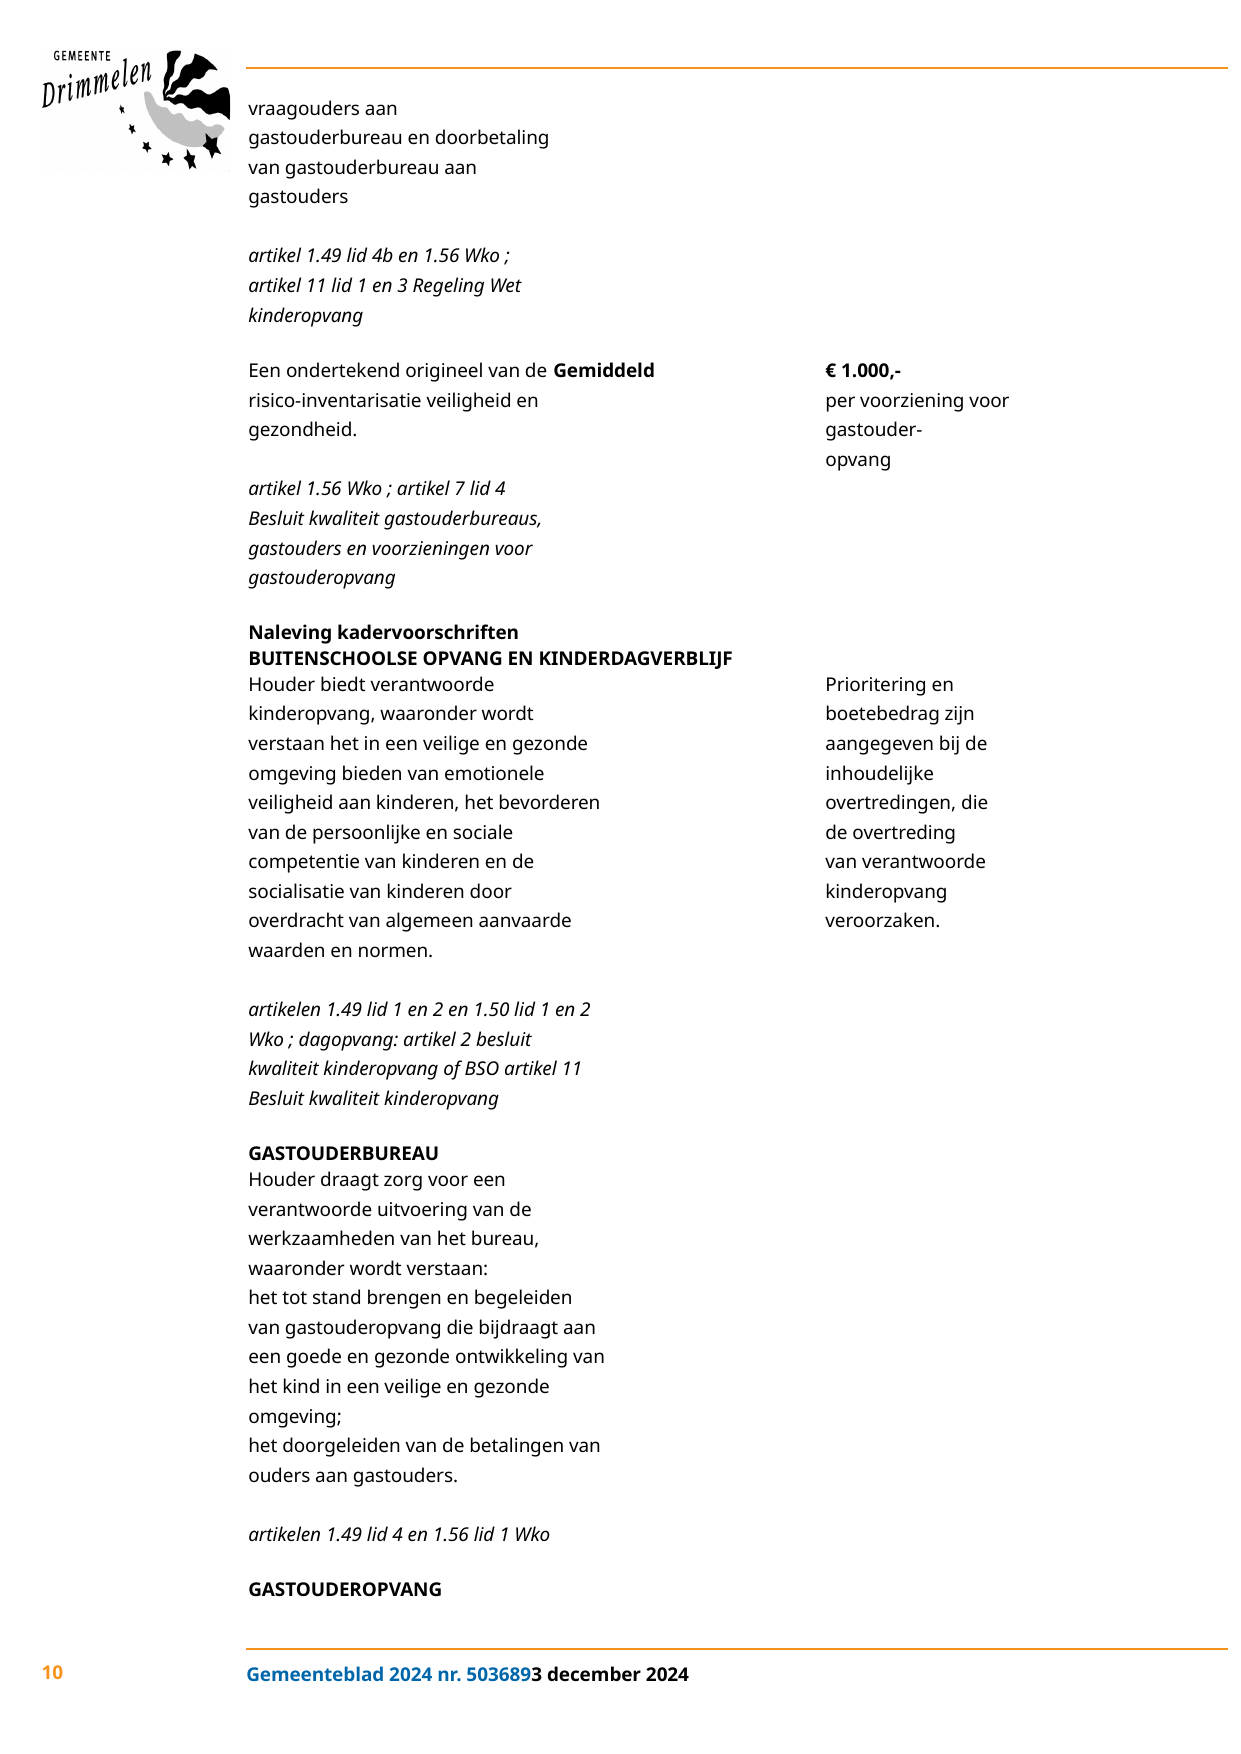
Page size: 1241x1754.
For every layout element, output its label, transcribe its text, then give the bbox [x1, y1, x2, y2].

table_cell Houder biedt verantwoorde kinderopvang, waaronder wordt verstaan het in een veilige en gezonde omgeving bieden van emotionele veiligheid aan kinderen, het bevorderen van de persoonlijke en sociale competentie van kinderen en de socialisatie van kinderen door overdracht van algemeen aanvaarde waarden en normen. artikelen 1.49 lid 1 en 2 en 1.50 lid 1 en 2 Wko ; dagopvang: artikel 2 besluit kwaliteit kinderopvang of BSO artikel 11 Besluit kwaliteit kinderopvang [248, 671, 607, 1141]
table_cell € 1.000,- per voorziening voor gastouder- opvang [825, 357, 1043, 619]
table_cell [553, 95, 825, 357]
table_cell Een ondertekend origineel van de risico-inventarisatie veiligheid en gezondheid. artikel 1.56 Wko ; artikel 7 lid 4 Besluit kwaliteit gastouderbureaus, gastouders en voorzieningen voor gastouderopvang [248, 357, 553, 619]
table_cell [608, 671, 825, 1602]
table_cell GASTOUDEROPVANG [248, 1577, 607, 1602]
table_cell Gemiddeld [553, 357, 825, 619]
picture [41, 47, 231, 172]
table_cell [825, 95, 1043, 357]
table_cell Houder draagt zorg voor een verantwoorde uitvoering van de werkzaamheden van het bureau, waaronder wordt verstaan: het tot stand brengen en begeleiden van gastouderopvang die bijdraagt aan een goede en gezonde ontwikkeling van het kind in een veilige en gezonde omgeving; het doorgeleiden van de betalingen van ouders aan gastouders. artikelen 1.49 lid 4 en 1.56 lid 1 Wko [248, 1166, 607, 1577]
table_cell Prioritering en boetebedrag zijn aangegeven bij de inhoudelijke overtredingen, die de overtreding van verantwoorde kinderopvang veroorzaken. [825, 671, 988, 1602]
table_cell GASTOUDERBUREAU [248, 1141, 607, 1166]
table_cell Naleving kadervoorschriften [248, 620, 988, 645]
table_cell BUITENSCHOOLSE OPVANG EN KINDERDAGVERBLIJF [248, 645, 988, 671]
table_cell vraagouders aan gastouderbureau en doorbetaling van gastouderbureau aan gastouders artikel 1.49 lid 4b en 1.56 Wko ; artikel 11 lid 1 en 3 Regeling Wet kinderopvang [248, 95, 553, 357]
